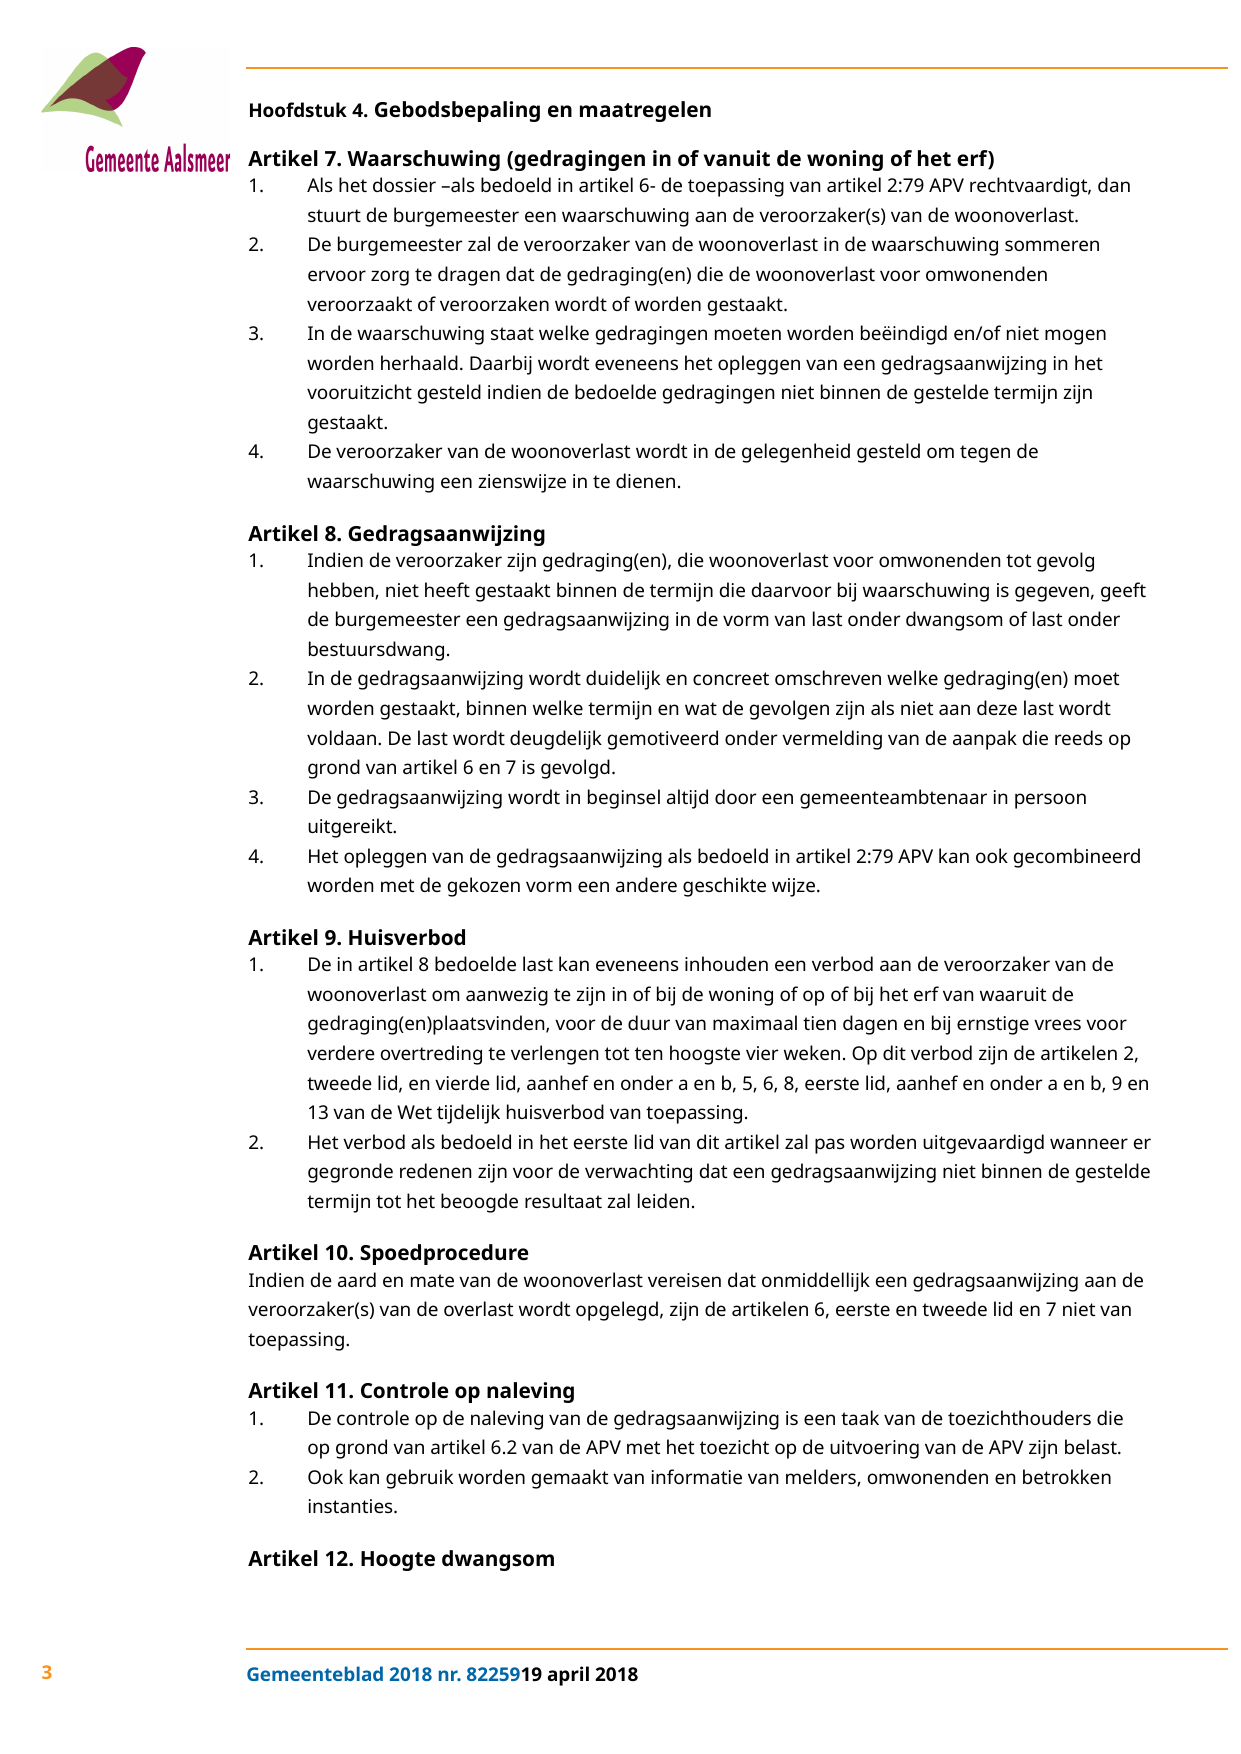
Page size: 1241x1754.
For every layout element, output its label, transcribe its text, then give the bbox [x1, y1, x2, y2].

list Ook kan gebruik worden gemaakt van informatie van melders, omwonenden en betrokken instanties. [248, 1464, 1152, 1519]
text Artikel 10. Spoedprocedure [248, 1238, 1152, 1267]
list De burgemeester zal de veroorzaker van de woonoverlast in de waarschuwing sommeren ervoor zorg te dragen dat de gedraging(en) die de woonoverlast voor omwonenden veroorzaakt of veroorzaken wordt of worden gestaakt. [248, 232, 1152, 317]
list De gedragsaanwijzing wordt in beginsel altijd door een gemeenteambtenaar in persoon uitgereikt. [248, 784, 1152, 839]
text Artikel 11. Controle op naleving [248, 1377, 1152, 1405]
list In de waarschuwing staat welke gedragingen moeten worden beëindigd en/of niet mogen worden herhaald. Daarbij wordt eveneens het opleggen van een gedragsaanwijzing in het vooruitzicht gesteld indien de bedoelde gedragingen niet binnen de gestelde termijn zijn gestaakt. [248, 320, 1152, 435]
text Artikel 8. Gedragsaanwijzing [248, 519, 1152, 547]
text Artikel 7. Waarschuwing (gedragingen in of vanuit de woning of het erf) [248, 144, 1152, 172]
list De veroorzaker van de woonoverlast wordt in de gelegenheid gesteld om tegen de waarschuwing een zienswijze in te dienen. [248, 439, 1152, 494]
list In de gedragsaanwijzing wordt duidelijk en concreet omschreven welke gedraging(en) moet worden gestaakt, binnen welke termijn en wat de gevolgen zijn als niet aan deze last wordt voldaan. De last wordt deugdelijk gemotiveerd onder vermelding van de aanpak die reeds op grond van artikel 6 en 7 is gevolgd. [248, 666, 1152, 780]
picture [41, 47, 231, 172]
list Als het dossier –als bedoeld in artikel 6- de toepassing van artikel 2:79 APV rechtvaardigt, dan stuurt de burgemeester een waarschuwing aan de veroorzaker(s) van de woonoverlast. [248, 172, 1152, 228]
text Hoofdstuk 4. Gebodsbepaling en maatregelen [248, 95, 1152, 123]
list Het opleggen van de gedragsaanwijzing als bedoeld in artikel 2:79 APV kan ook gecombineerd worden met de gekozen vorm een andere geschikte wijze. [248, 843, 1152, 898]
list Indien de veroorzaker zijn gedraging(en), die woonoverlast voor omwonenden tot gevolg hebben, niet heeft gestaakt binnen de termijn die daarvoor bij waarschuwing is gegeven, geeft de burgemeester een gedragsaanwijzing in de vorm van last onder dwangsom of last onder bestuursdwang. [248, 547, 1152, 662]
text Artikel 9. Huisverbod [248, 923, 1152, 951]
list Het verbod als bedoeld in het eerste lid van dit artikel zal pas worden uitgevaardigd wanneer er gegronde redenen zijn voor de verwachting dat een gedragsaanwijzing niet binnen de gestelde termijn tot het beoogde resultaat zal leiden. [248, 1129, 1152, 1214]
text Artikel 12. Hoogte dwangsom [248, 1544, 1152, 1573]
list De in artikel 8 bedoelde last kan eveneens inhouden een verbod aan de veroorzaker van de woonoverlast om aanwezig te zijn in of bij de woning of op of bij het erf van waaruit de gedraging(en)plaatsvinden, voor de duur van maximaal tien dagen en bij ernstige vrees voor verdere overtreding te verlengen tot ten hoogste vier weken. Op dit verbod zijn de artikelen 2, tweede lid, en vierde lid, aanhef en onder a en b, 5, 6, 8, eerste lid, aanhef en onder a en b, 9 en 13 van de Wet tijdelijk huisverbod van toepassing. [248, 951, 1152, 1125]
list De controle op de naleving van de gedragsaanwijzing is een taak van de toezichthouders die op grond van artikel 6.2 van de APV met het toezicht op de uitvoering van de APV zijn belast. [248, 1405, 1152, 1460]
text Indien de aard en mate van de woonoverlast vereisen dat onmiddellijk een gedragsaanwijzing aan de veroorzaker(s) van de overlast wordt opgelegd, zijn de artikelen 6, eerste en tweede lid en 7 niet van toepassing. [248, 1267, 1152, 1352]
